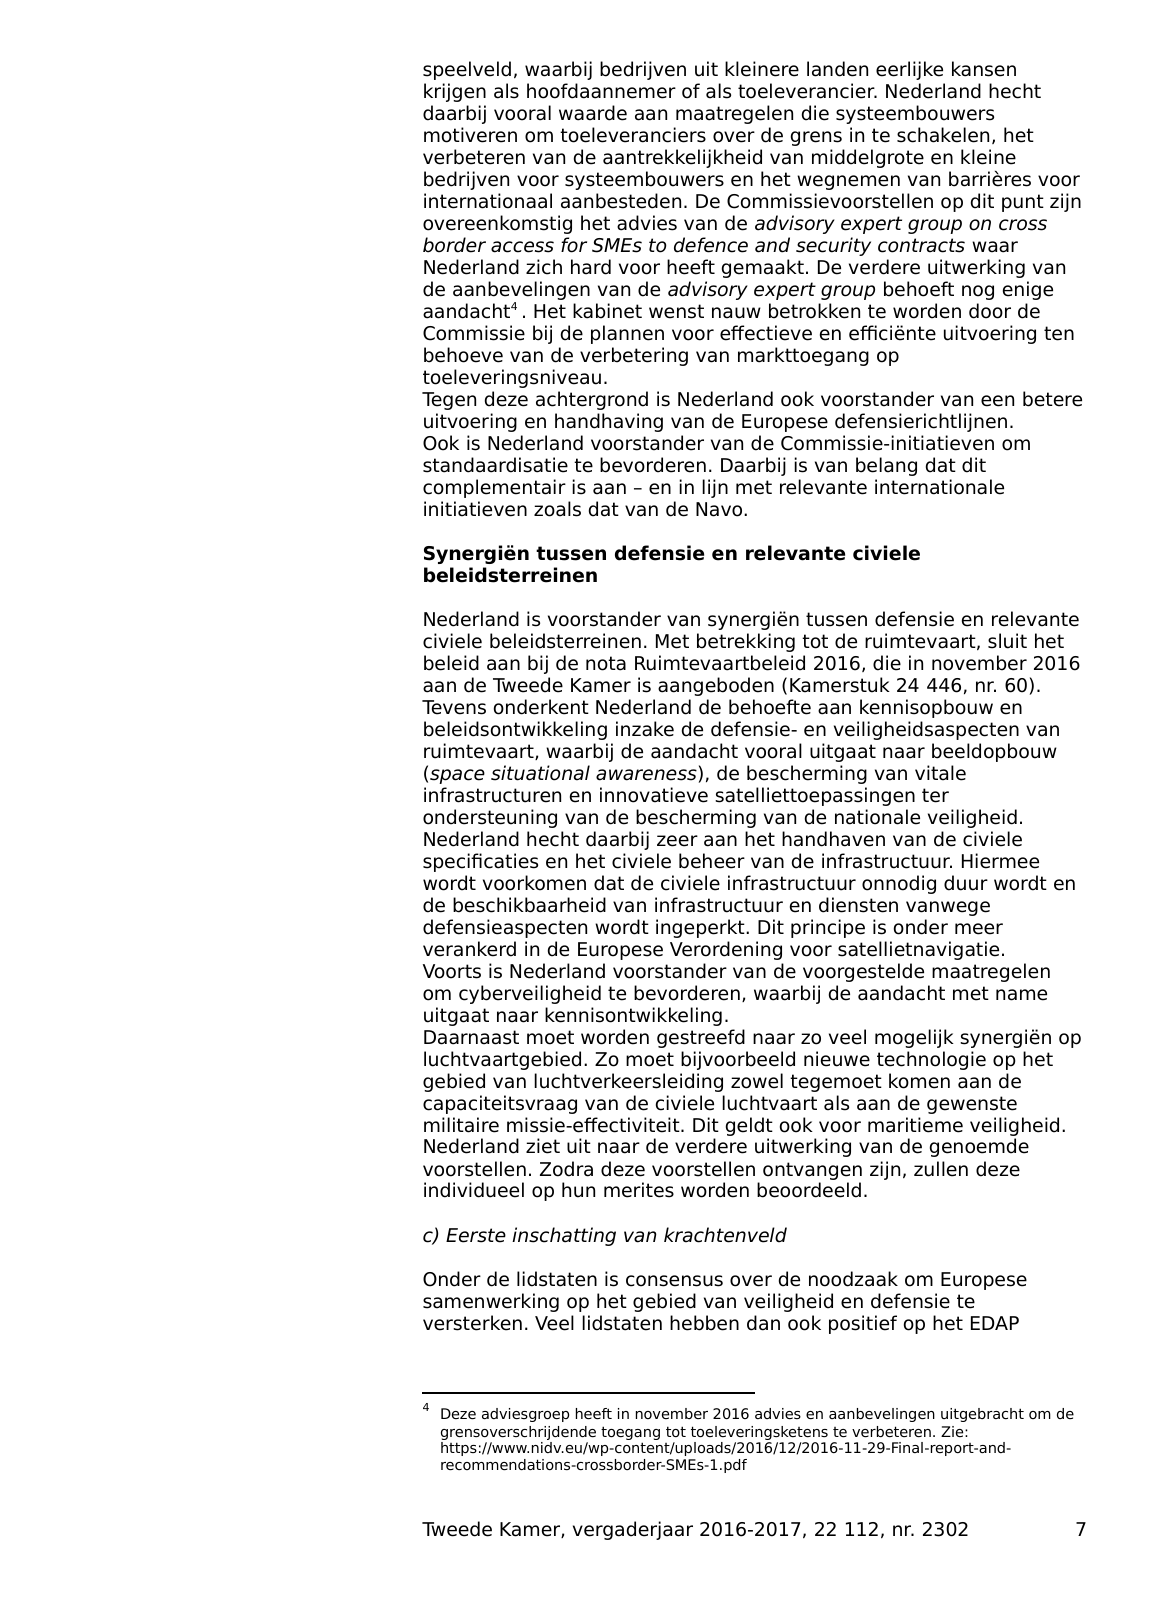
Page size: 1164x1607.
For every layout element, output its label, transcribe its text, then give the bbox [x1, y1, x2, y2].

text Deze adviesgroep heeft in november 2016 advies en aanbevelingen uitgebracht om de grensoverschrijdende toegang tot toeleveringsketens te verbeteren. Zie: https://www.nidv.eu/wp-content/uploads/2016/12/2016-11-29-Final-report-and-recommendations-crossborder-SMEs-1.pdf [422, 1402, 1087, 1474]
text Ook is Nederland voorstander van de Commissie-initiatieven om standaardisatie te bevorderen. Daarbij is van belang dat dit complementair is aan – en in lijn met relevante internationale initiatieven zoals dat van de Navo. [422, 433, 1087, 521]
subtitle c) Eerste inschatting van krachtenveld [422, 1224, 1087, 1247]
text Daarnaast moet worden gestreefd naar zo veel mogelijk synergiën op luchtvaartgebied. Zo moet bijvoorbeeld nieuwe technologie op het gebied van luchtverkeersleiding zowel tegemoet komen aan de capaciteitsvraag van de civiele luchtvaart als aan de gewenste militaire missie-effectiviteit. Dit geldt ook voor maritieme veiligheid. [422, 1027, 1087, 1136]
text Voorts is Nederland voorstander van de voorgestelde maatregelen om cyberveiligheid te bevorderen, waarbij de aandacht met name uitgaat naar kennisontwikkeling. [422, 961, 1087, 1027]
text speelveld, waarbij bedrijven uit kleinere landen eerlijke kansen krijgen als hoofdaannemer of als toeleverancier. Nederland hecht daarbij vooral waarde aan maatregelen die systeembouwers motiveren om toeleveranciers over de grens in te schakelen, het verbeteren van de aantrekkelijkheid van middelgrote en kleine bedrijven voor systeembouwers en het wegnemen van barrières voor internationaal aanbesteden. De Commissievoorstellen op dit punt zijn overeenkomstig het advies van de advisory expert group on cross border access for SMEs to defence and security contracts waar Nederland zich hard voor heeft gemaakt. De verdere uitwerking van de aanbevelingen van de advisory expert group behoeft nog enige aandacht. Het kabinet wenst nauw betrokken te worden door de Commissie bij de plannen voor effectieve en efficiënte uitvoering ten behoeve van de verbetering van markttoegang op toeleveringsniveau. [422, 59, 1087, 389]
text Onder de lidstaten is consensus over de noodzaak om Europese samenwerking op het gebied van veiligheid en defensie te versterken. Veel lidstaten hebben dan ook positief op het EDAP [422, 1269, 1087, 1335]
text Nederland ziet uit naar de verdere uitwerking van de genoemde voorstellen. Zodra deze voorstellen ontvangen zijn, zullen deze individueel op hun merites worden beoordeeld. [422, 1136, 1087, 1202]
subtitle Synergiën tussen defensie en relevante civiele beleidsterreinen [422, 543, 1087, 587]
text Nederland is voorstander van synergiën tussen defensie en relevante civiele beleidsterreinen. Met betrekking tot de ruimtevaart, sluit het beleid aan bij de nota Ruimtevaartbeleid 2016, die in november 2016 aan de Tweede Kamer is aangeboden (Kamerstuk 24 446, nr. 60). Tevens onderkent Nederland de behoefte aan kennisopbouw en beleidsontwikkeling inzake de defensie- en veiligheidsaspecten van ruimtevaart, waarbij de aandacht vooral uitgaat naar beeldopbouw (space situational awareness), de bescherming van vitale infrastructuren en innovatieve satelliettoepassingen ter ondersteuning van de bescherming van de nationale veiligheid. Nederland hecht daarbij zeer aan het handhaven van de civiele specificaties en het civiele beheer van de infrastructuur. Hiermee wordt voorkomen dat de civiele infrastructuur onnodig duur wordt en de beschikbaarheid van infrastructuur en diensten vanwege defensieaspecten wordt ingeperkt. Dit principe is onder meer verankerd in de Europese Verordening voor satellietnavigatie. [422, 609, 1087, 961]
text Tegen deze achtergrond is Nederland ook voorstander van een betere uitvoering en handhaving van de Europese defensierichtlijnen. [422, 389, 1087, 433]
